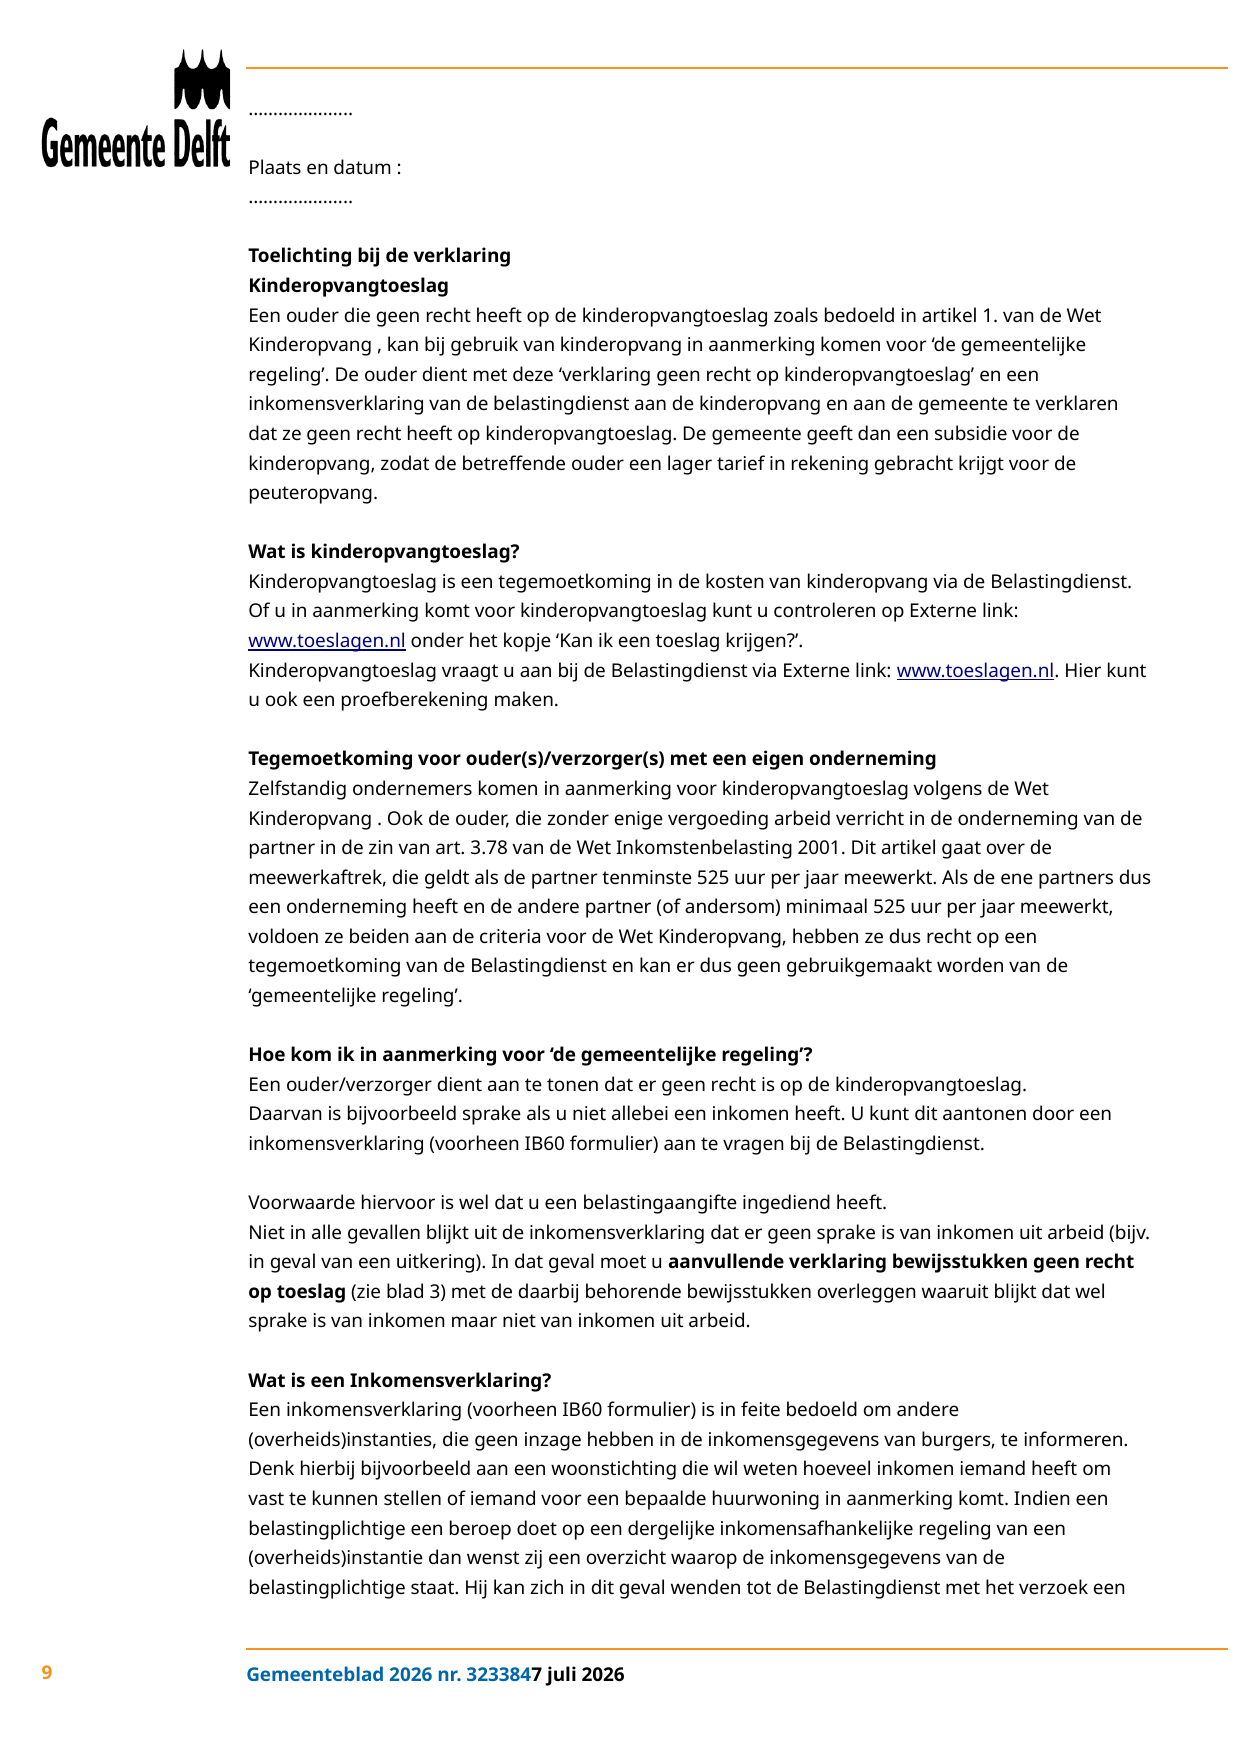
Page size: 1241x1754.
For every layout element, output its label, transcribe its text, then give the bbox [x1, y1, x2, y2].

text Tegemoetkoming voor ouder(s)/verzorger(s) met een eigen onderneming [248, 746, 1152, 771]
text Daarvan is bijvoorbeeld sprake als u niet allebei een inkomen heeft. U kunt dit aantonen door een inkomensverklaring (voorheen IB60 formulier) aan te vragen bij de Belastingdienst. [248, 1101, 1152, 1156]
text Niet in alle gevallen blijkt uit de inkomensverklaring dat er geen sprake is van inkomen uit arbeid (bijv. in geval van een uitkering). In dat geval moet u aanvullende verklaring bewijsstukken geen recht op toeslag (zie blad 3) met de daarbij behorende bewijsstukken overleggen waaruit blijkt dat wel sprake is van inkomen maar niet van inkomen uit arbeid. [248, 1219, 1152, 1333]
text Plaats en datum : [248, 154, 1152, 180]
text Hoe kom ik in aanmerking voor ‘de gemeentelijke regeling’? [248, 1041, 1152, 1067]
text Een ouder die geen recht heeft op de kinderopvangtoeslag zoals bedoeld in artikel 1. van de Wet Kinderopvang , kan bij gebruik van kinderopvang in aanmerking komen voor ‘de gemeentelijke regeling’. De ouder dient met deze ‘verklaring geen recht op kinderopvangtoeslag’ en een inkomensverklaring van de belastingdienst aan de kinderopvang en aan de gemeente te verklaren dat ze geen recht heeft op kinderopvangtoeslag. De gemeente geeft dan een subsidie voor de kinderopvang, zodat de betreffende ouder een lager tarief in rekening gebracht krijgt voor de peuteropvang. [248, 302, 1152, 505]
text ……………...... [248, 95, 1152, 121]
text ……………...... [248, 183, 1152, 209]
text Kinderopvangtoeslag vraagt u aan bij de Belastingdienst via Externe link: www.toeslagen.nl. Hier kunt u ook een proefberekening maken. [248, 657, 1152, 712]
picture [41, 47, 231, 172]
text Wat is een Inkomensverklaring? [248, 1367, 1152, 1393]
text Kinderopvangtoeslag [248, 272, 1152, 298]
text Toelichting bij de verklaring [248, 243, 1152, 268]
text Zelfstandig ondernemers komen in aanmerking voor kinderopvangtoeslag volgens de Wet Kinderopvang . Ook de ouder, die zonder enige vergoeding arbeid verricht in de onderneming van de partner in de zin van art. 3.78 van de Wet Inkomstenbelasting 2001. Dit artikel gaat over de meewerkaftrek, die geldt als de partner tenminste 525 uur per jaar meewerkt. Als de ene partners dus een onderneming heeft en de andere partner (of andersom) minimaal 525 uur per jaar meewerkt, voldoen ze beiden aan de criteria voor de Wet Kinderopvang, hebben ze dus recht op een tegemoetkoming van de Belastingdienst en kan er dus geen gebruikgemaakt worden van de ‘gemeentelijke regeling’. [248, 775, 1152, 1008]
text Een inkomensverklaring (voorheen IB60 formulier) is in feite bedoeld om andere (overheids)instanties, die geen inzage hebben in de inkomensgegevens van burgers, te informeren. Denk hierbij bijvoorbeeld aan een woonstichting die wil weten hoeveel inkomen iemand heeft om vast te kunnen stellen of iemand voor een bepaalde huurwoning in aanmerking komt. Indien een belastingplichtige een beroep doet op een dergelijke inkomensafhankelijke regeling van een (overheids)instantie dan wenst zij een overzicht waarop de inkomensgegevens van de belastingplichtige staat. Hij kan zich in dit geval wenden tot de Belastingdienst met het verzoek een [248, 1396, 1152, 1600]
text Voorwaarde hiervoor is wel dat u een belastingaangifte ingediend heeft. [248, 1189, 1152, 1215]
text Wat is kinderopvangtoeslag? [248, 538, 1152, 564]
text Een ouder/verzorger dient aan te tonen dat er geen recht is op de kinderopvangtoeslag. [248, 1071, 1152, 1097]
text Kinderopvangtoeslag is een tegemoetkoming in de kosten van kinderopvang via de Belastingdienst. Of u in aanmerking komt voor kinderopvangtoeslag kunt u controleren op Externe link: www.toeslagen.nl onder het kopje ‘Kan ik een toeslag krijgen?’. [248, 568, 1152, 653]
